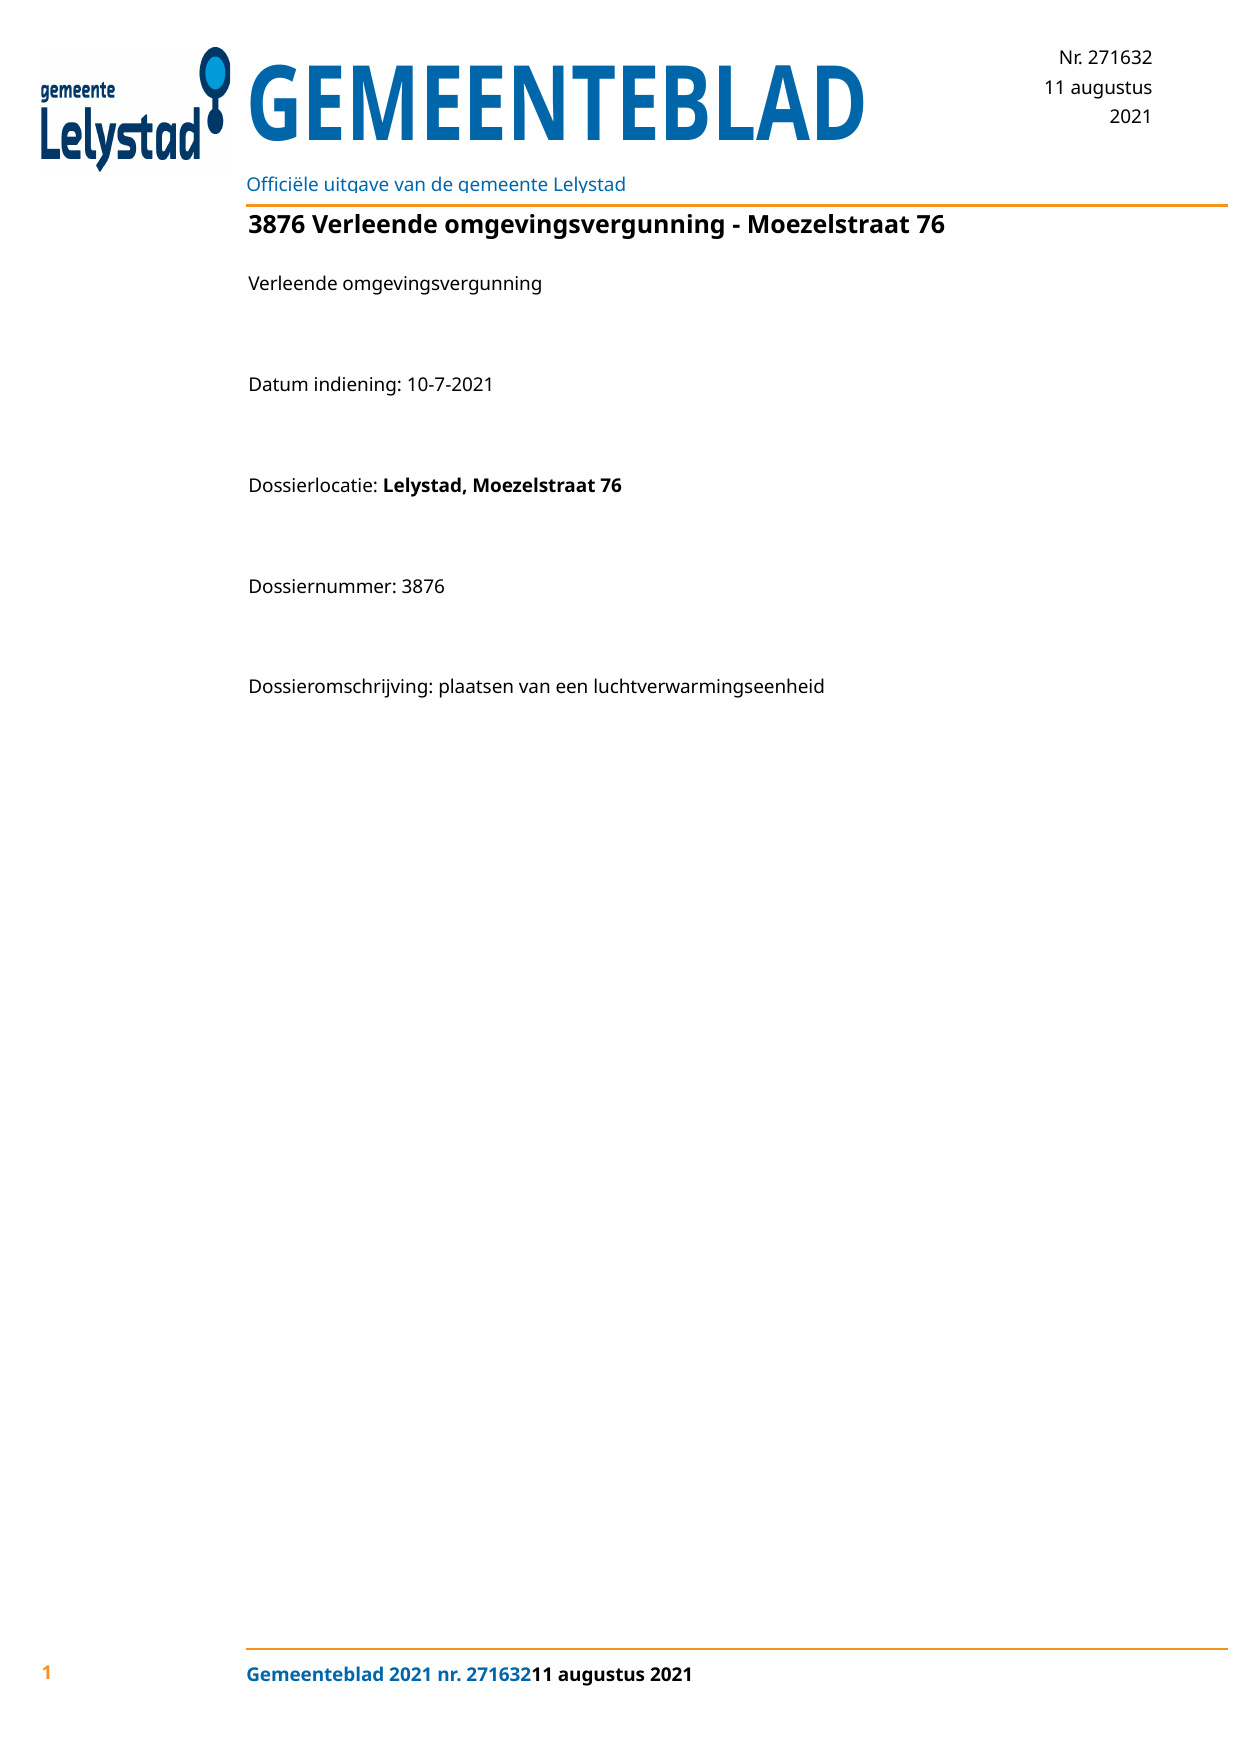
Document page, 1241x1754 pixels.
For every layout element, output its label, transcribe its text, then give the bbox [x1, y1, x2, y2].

picture [41, 47, 231, 172]
text Verleende omgevingsvergunning [248, 270, 1152, 296]
text Dossiernummer: 3876 [248, 573, 1152, 598]
text Datum indiening: 10-7-2021 [248, 371, 1152, 397]
text Dossierlocatie: Lelystad, Moezelstraat 76 [248, 472, 1152, 498]
text 3876 Verleende omgevingsvergunning - Moezelstraat 76 [248, 207, 1152, 241]
text Dossieromschrijving: plaatsen van een luchtverwarmingseenheid [248, 674, 1152, 699]
